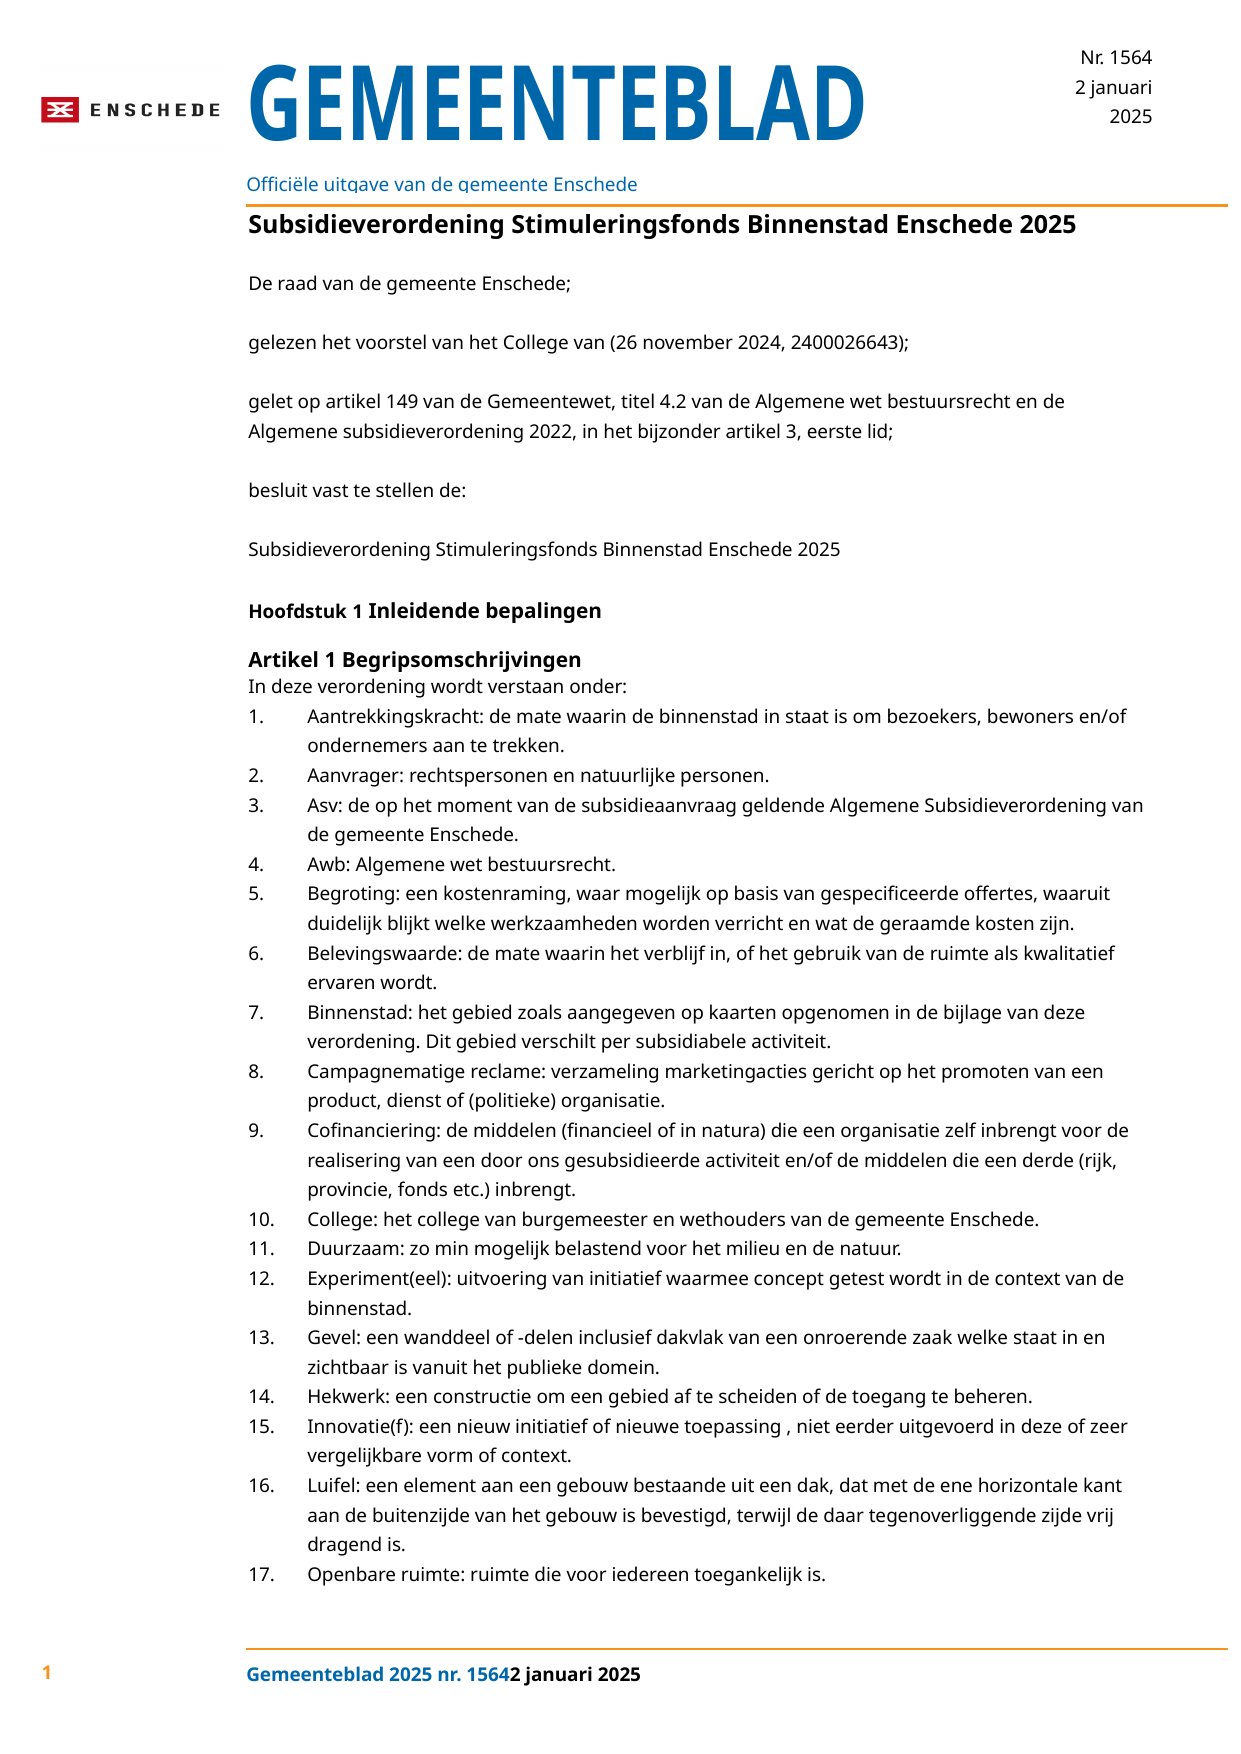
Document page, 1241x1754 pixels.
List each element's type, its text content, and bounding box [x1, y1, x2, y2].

picture [41, 47, 231, 172]
list Gevel: een wanddeel of -delen inclusief dakvlak van een onroerende zaak welke staat in en zichtbaar is vanuit het publieke domein. [248, 1324, 1152, 1379]
list Aantrekkingskracht: de mate waarin de binnenstad in staat is om bezoekers, bewoners en/of ondernemers aan te trekken. [248, 703, 1152, 758]
list Begroting: een kostenraming, waar mogelijk op basis van gespecificeerde offertes, waaruit duidelijk blijkt welke werkzaamheden worden verricht en wat de geraamde kosten zijn. [248, 881, 1152, 936]
text De raad van de gemeente Enschede; [248, 270, 1152, 296]
list Luifel: een element aan een gebouw bestaande uit een dak, dat met de ene horizontale kant aan de buitenzijde van het gebouw is bevestigd, terwijl de daar tegenoverliggende zijde vrij dragend is. [248, 1472, 1152, 1557]
list Hekwerk: een constructie om een gebied af te scheiden of de toegang te beheren. [248, 1383, 1152, 1409]
list Asv: de op het moment van de subsidieaanvraag geldende Algemene Subsidieverordening van de gemeente Enschede. [248, 792, 1152, 847]
text gelezen het voorstel van het College van (26 november 2024, 2400026643); [248, 329, 1152, 355]
list Aanvrager: rechtspersonen en natuurlijke personen. [248, 762, 1152, 788]
list Binnenstad: het gebied zoals aangegeven op kaarten opgenomen in de bijlage van deze verordening. Dit gebied verschilt per subsidiabele activiteit. [248, 999, 1152, 1054]
list Belevingswaarde: de mate waarin het verblijf in, of het gebruik van de ruimte als kwalitatief ervaren wordt. [248, 940, 1152, 995]
list Innovatie(f): een nieuw initiatief of nieuwe toepassing , niet eerder uitgevoerd in deze of zeer vergelijkbare vorm of context. [248, 1413, 1152, 1468]
text Subsidieverordening Stimuleringsfonds Binnenstad Enschede 2025 [248, 207, 1152, 241]
text gelet op artikel 149 van de Gemeentewet, titel 4.2 van de Algemene wet bestuursrecht en de Algemene subsidieverordening 2022, in het bijzonder artikel 3, eerste lid; [248, 389, 1152, 444]
text Artikel 1 Begripsomschrijvingen [248, 645, 1152, 673]
list Duurzaam: zo min mogelijk belastend voor het milieu en de natuur. [248, 1236, 1152, 1261]
text besluit vast te stellen de: [248, 477, 1152, 503]
list Experiment(eel): uitvoering van initiatief waarmee concept getest wordt in de context van de binnenstad. [248, 1265, 1152, 1320]
list Cofinanciering: de middelen (financieel of in natura) die een organisatie zelf inbrengt voor de realisering van een door ons gesubsidieerde activiteit en/of de middelen die een derde (rijk, provincie, fonds etc.) inbrengt. [248, 1117, 1152, 1202]
list Awb: Algemene wet bestuursrecht. [248, 851, 1152, 877]
text Hoofdstuk 1 Inleidende bepalingen [248, 596, 1152, 624]
list Campagnematige reclame: verzameling marketingacties gericht op het promoten van een product, dienst of (politieke) organisatie. [248, 1058, 1152, 1113]
list Openbare ruimte: ruimte die voor iedereen toegankelijk is. [248, 1561, 1152, 1587]
text Subsidieverordening Stimuleringsfonds Binnenstad Enschede 2025 [248, 537, 1152, 562]
list College: het college van burgemeester en wethouders van de gemeente Enschede. [248, 1206, 1152, 1232]
text In deze verordening wordt verstaan onder: [248, 673, 1152, 699]
